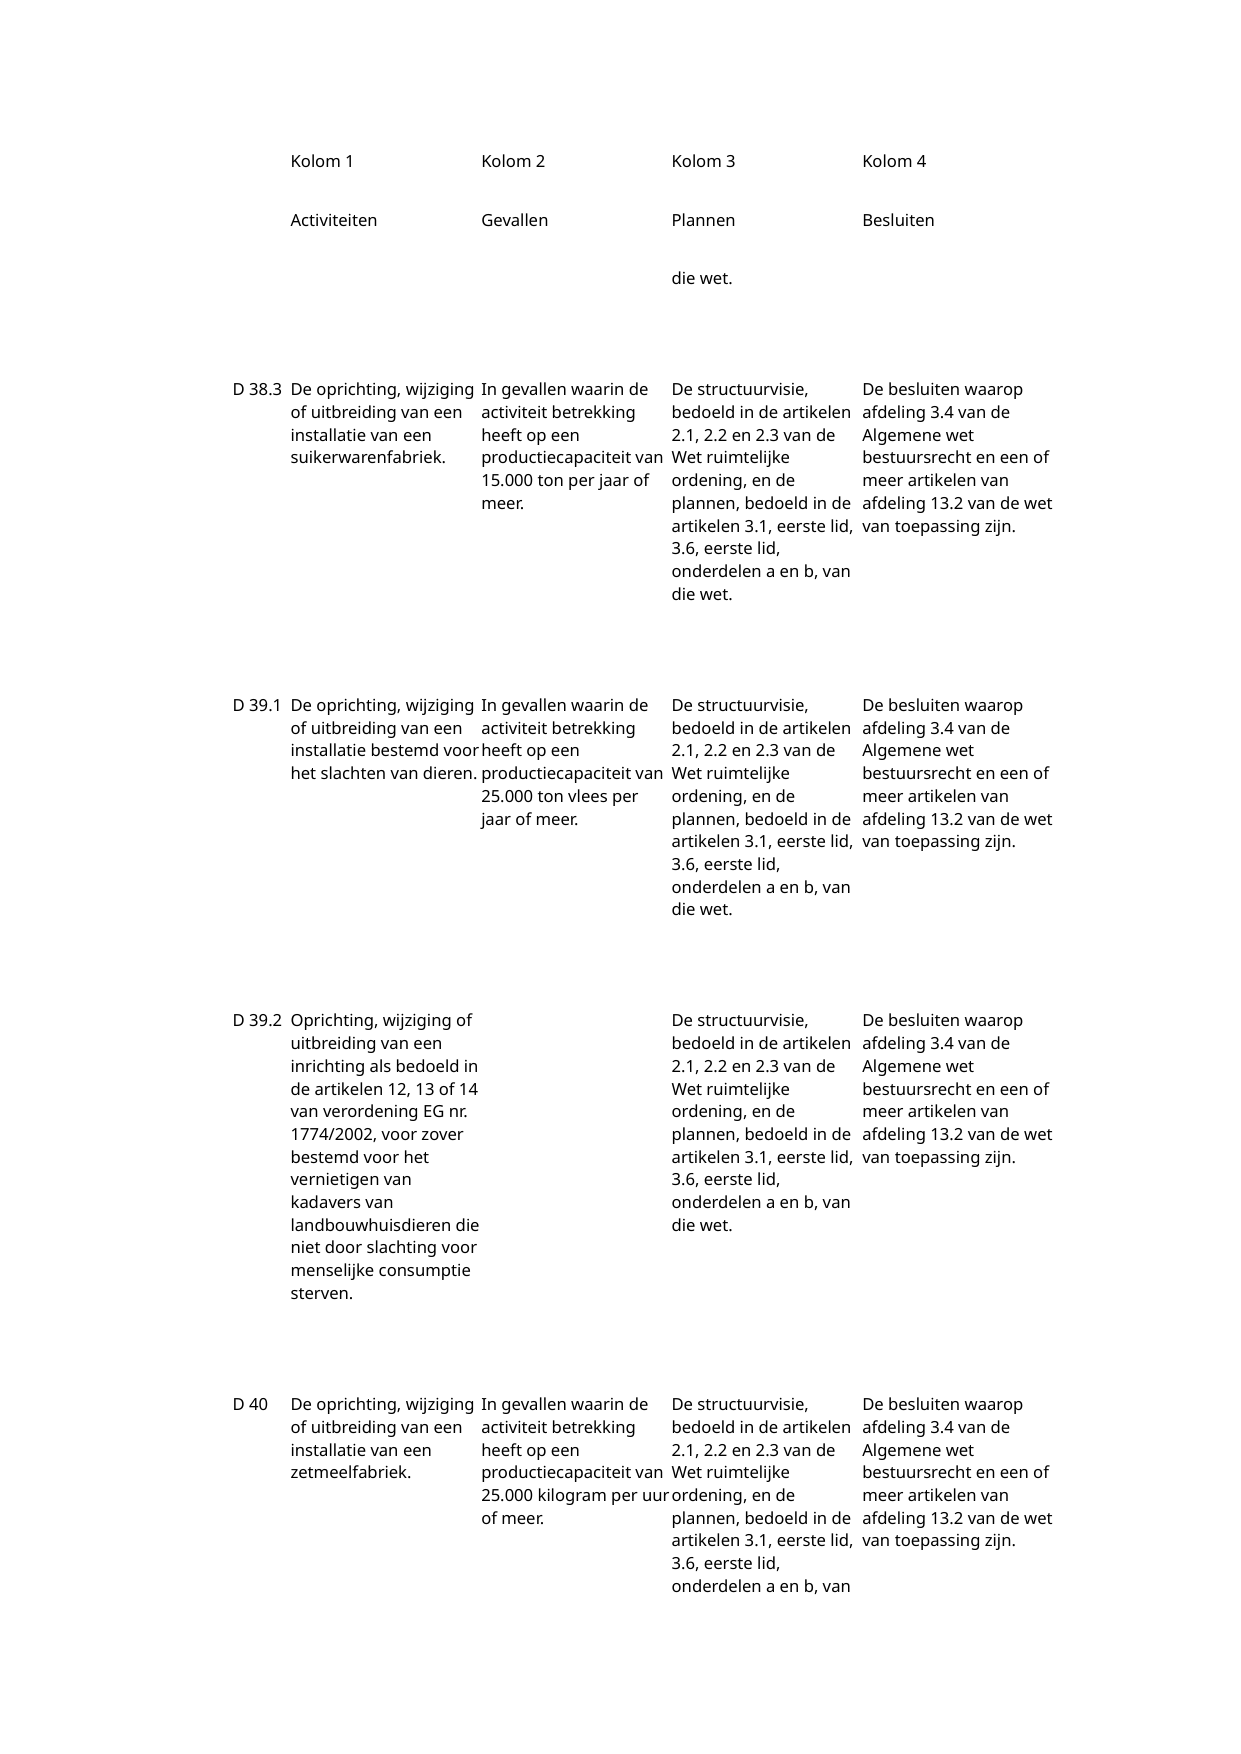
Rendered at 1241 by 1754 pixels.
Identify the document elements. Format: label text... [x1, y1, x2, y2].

table_cell De structuurvisie, bedoeld in de artikelen 2.1, 2.2 en 2.3 van de Wet ruimtelijke ordening, en de plannen, bedoeld in de artikelen 3.1, eerste lid, 3.6, eerste lid, onderdelen a en b, van die wet. [671, 1009, 862, 1334]
table_cell In gevallen waarin de activiteit betrekking heeft op een productiecapaciteit van 25.000 kilogram per uur of meer. [481, 1393, 671, 1597]
table_cell De besluiten waarop afdeling 3.4 van de Algemene wet bestuursrecht en een of meer artikelen van afdeling 13.2 van de wet van toepassing zijn. [862, 378, 1053, 635]
table_header Kolom 1 [290, 150, 481, 208]
table_cell Besluiten [862, 209, 1053, 267]
table_cell In gevallen waarin de activiteit betrekking heeft op een productiecapaciteit van 15.000 ton per jaar of meer. [481, 378, 671, 635]
table_cell De oprichting, wijziging of uitbreiding van een installatie van een zetmeelfabriek. [290, 1393, 481, 1597]
table_cell [290, 320, 481, 378]
table_cell [290, 635, 481, 693]
table_cell [481, 635, 671, 693]
table_cell [233, 635, 290, 693]
table_cell [862, 320, 1053, 378]
table_cell [862, 267, 1053, 319]
table_cell Plannen [671, 209, 862, 267]
table_cell In gevallen waarin de activiteit betrekking heeft op een productiecapaciteit van 25.000 ton vlees per jaar of meer. [481, 694, 671, 951]
table_cell [481, 267, 671, 319]
table_cell [481, 320, 671, 378]
table_cell [671, 1334, 862, 1393]
table_cell [233, 267, 290, 319]
table_cell De structuurvisie, bedoeld in de artikelen 2.1, 2.2 en 2.3 van de Wet ruimtelijke ordening, en de plannen, bedoeld in de artikelen 3.1, eerste lid, 3.6, eerste lid, onderdelen a en b, van die wet. [671, 378, 862, 635]
table_cell die wet. [671, 267, 862, 319]
table_cell [233, 951, 290, 1009]
table_cell [671, 320, 862, 378]
table_header Kolom 3 [671, 150, 862, 208]
table_cell D 40 [233, 1393, 290, 1597]
table_cell De oprichting, wijziging of uitbreiding van een installatie van een suikerwarenfabriek. [290, 378, 481, 635]
table_cell [481, 951, 671, 1009]
table_cell [862, 951, 1053, 1009]
table_header Kolom 2 [481, 150, 671, 208]
table_cell D 38.3 [233, 378, 290, 635]
table_cell [290, 267, 481, 319]
table_cell De oprichting, wijziging of uitbreiding van een installatie bestemd voor het slachten van dieren. [290, 694, 481, 951]
table_cell [233, 320, 290, 378]
table_cell [862, 1334, 1053, 1393]
table_cell [481, 1009, 671, 1334]
table_cell Oprichting, wijziging of uitbreiding van een inrichting als bedoeld in de artikelen 12, 13 of 14 van verordening EG nr. 1774/2002, voor zover bestemd voor het vernietigen van kadavers van landbouwhuisdieren die niet door slachting voor menselijke consumptie sterven. [290, 1009, 481, 1334]
table_cell [233, 209, 290, 267]
table_cell De structuurvisie, bedoeld in de artikelen 2.1, 2.2 en 2.3 van de Wet ruimtelijke ordening, en de plannen, bedoeld in de artikelen 3.1, eerste lid, 3.6, eerste lid, onderdelen a en b, van die wet. [671, 694, 862, 951]
table_cell De besluiten waarop afdeling 3.4 van de Algemene wet bestuursrecht en een of meer artikelen van afdeling 13.2 van de wet van toepassing zijn. [862, 1393, 1053, 1597]
table_cell [671, 951, 862, 1009]
table_cell [671, 635, 862, 693]
table_cell De besluiten waarop afdeling 3.4 van de Algemene wet bestuursrecht en een of meer artikelen van afdeling 13.2 van de wet van toepassing zijn. [862, 1009, 1053, 1334]
table_cell [290, 951, 481, 1009]
table_cell [481, 1334, 671, 1393]
table_cell Gevallen [481, 209, 671, 267]
table_cell [233, 1334, 290, 1393]
table_cell [290, 1334, 481, 1393]
table_cell De structuurvisie, bedoeld in de artikelen 2.1, 2.2 en 2.3 van de Wet ruimtelijke ordening, en de plannen, bedoeld in de artikelen 3.1, eerste lid, 3.6, eerste lid, onderdelen a en b, van [671, 1393, 862, 1597]
table_cell De besluiten waarop afdeling 3.4 van de Algemene wet bestuursrecht en een of meer artikelen van afdeling 13.2 van de wet van toepassing zijn. [862, 694, 1053, 951]
table_cell D 39.1 [233, 694, 290, 951]
table_cell [862, 635, 1053, 693]
table_header [233, 150, 290, 208]
table_cell Activiteiten [290, 209, 481, 267]
table_cell D 39.2 [233, 1009, 290, 1334]
table_header Kolom 4 [862, 150, 1053, 208]
